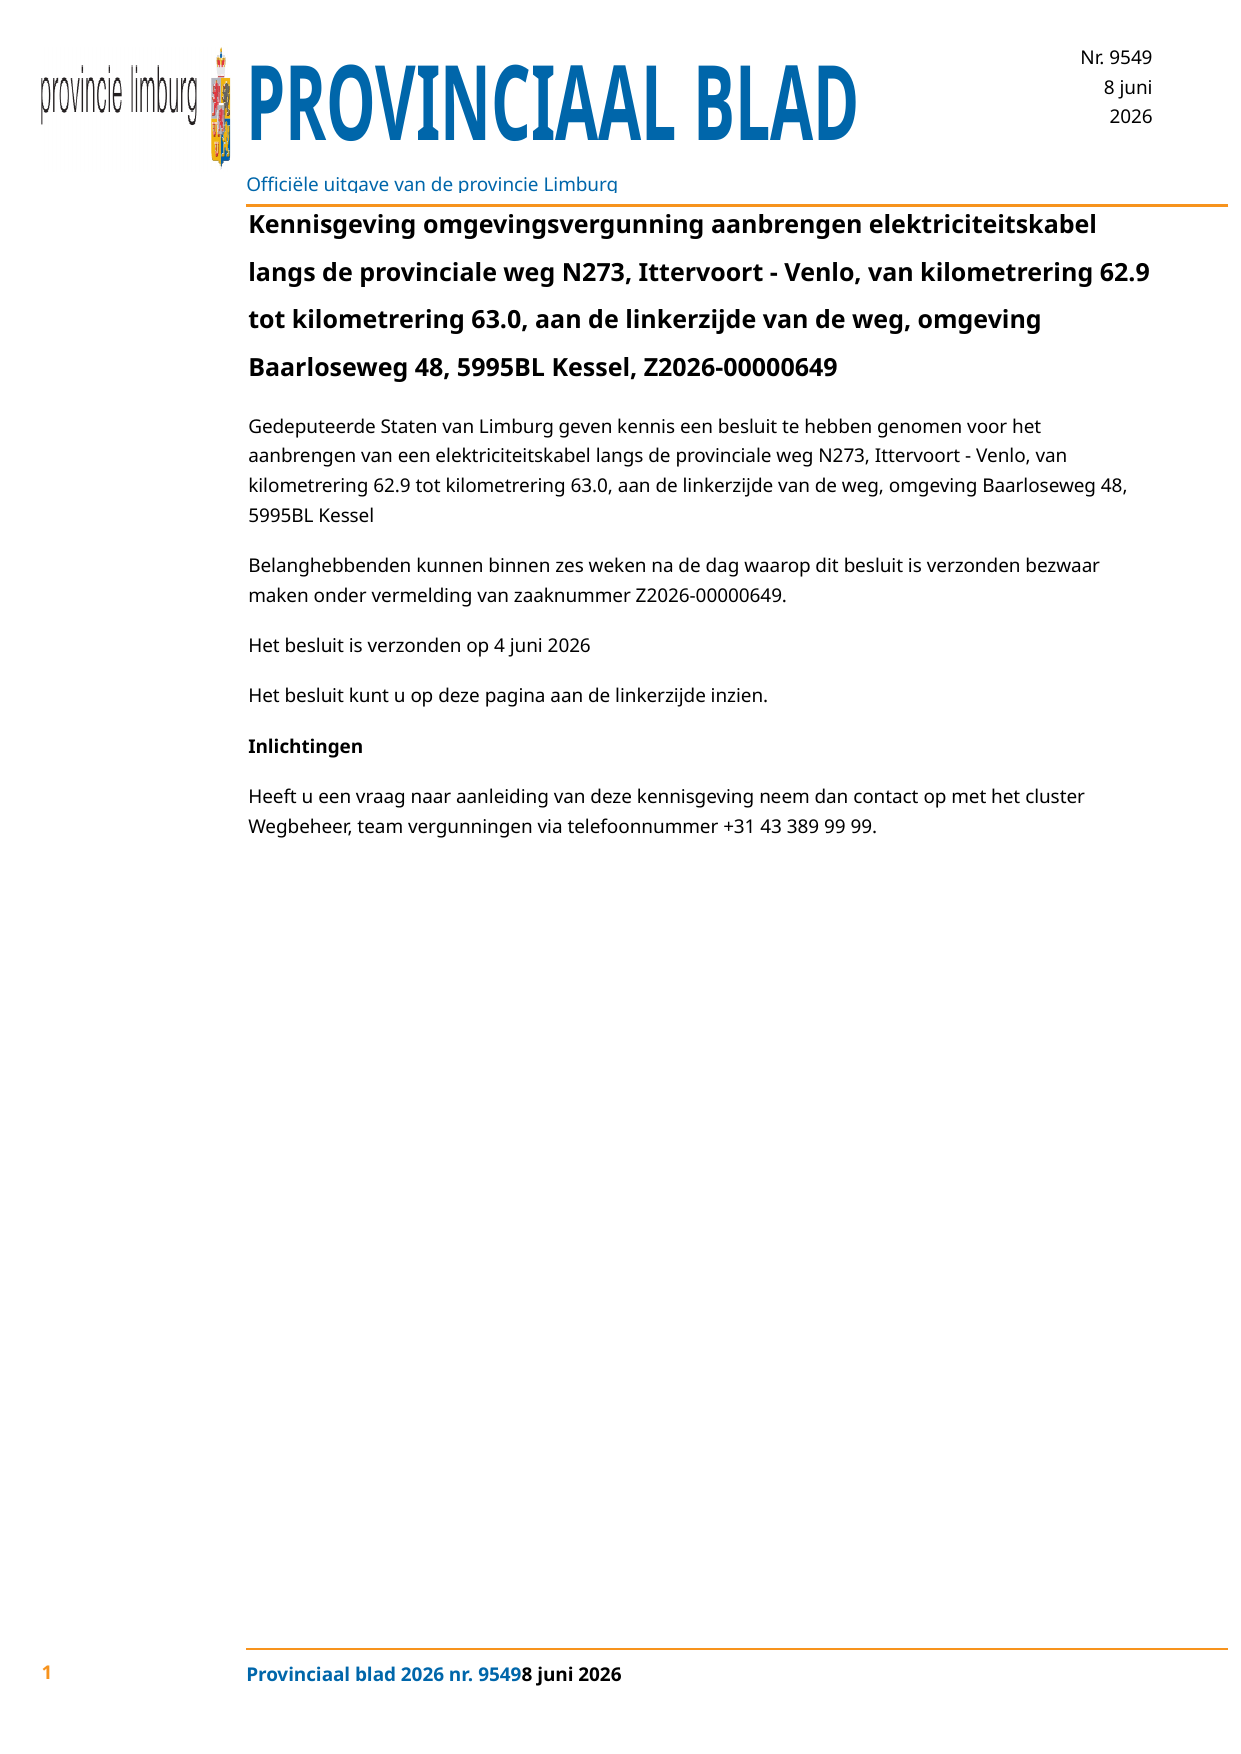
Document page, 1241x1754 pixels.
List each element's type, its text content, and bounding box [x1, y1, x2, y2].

text Kennisgeving omgevingsvergunning aanbrengen elektriciteitskabel langs de provinciale weg N273, Ittervoort - Venlo, van kilometrering 62.9 tot kilometrering 63.0, aan de linkerzijde van de weg, omgeving Baarloseweg 48, 5995BL Kessel, Z2026-00000649 [248, 207, 1152, 384]
text Het besluit is verzonden op 4 juni 2026 [248, 632, 1152, 658]
text Heeft u een vraag naar aanleiding van deze kennisgeving neem dan contact op met het cluster Wegbeheer, team vergunningen via telefoonnummer +31 43 389 99 99. [248, 783, 1152, 839]
text Belanghebbenden kunnen binnen zes weken na de dag waarop dit besluit is verzonden bezwaar maken onder vermelding van zaaknummer Z2026-00000649. [248, 552, 1152, 608]
text Gedeputeerde Staten van Limburg geven kennis een besluit te hebben genomen voor het aanbrengen van een elektriciteitskabel langs de provinciale weg N273, Ittervoort - Venlo, van kilometrering 62.9 tot kilometrering 63.0, aan de linkerzijde van de weg, omgeving Baarloseweg 48, 5995BL Kessel [248, 413, 1152, 528]
picture [41, 47, 231, 172]
text Het besluit kunt u op deze pagina aan de linkerzijde inzien. [248, 683, 1152, 708]
text Inlichtingen [248, 733, 1152, 759]
